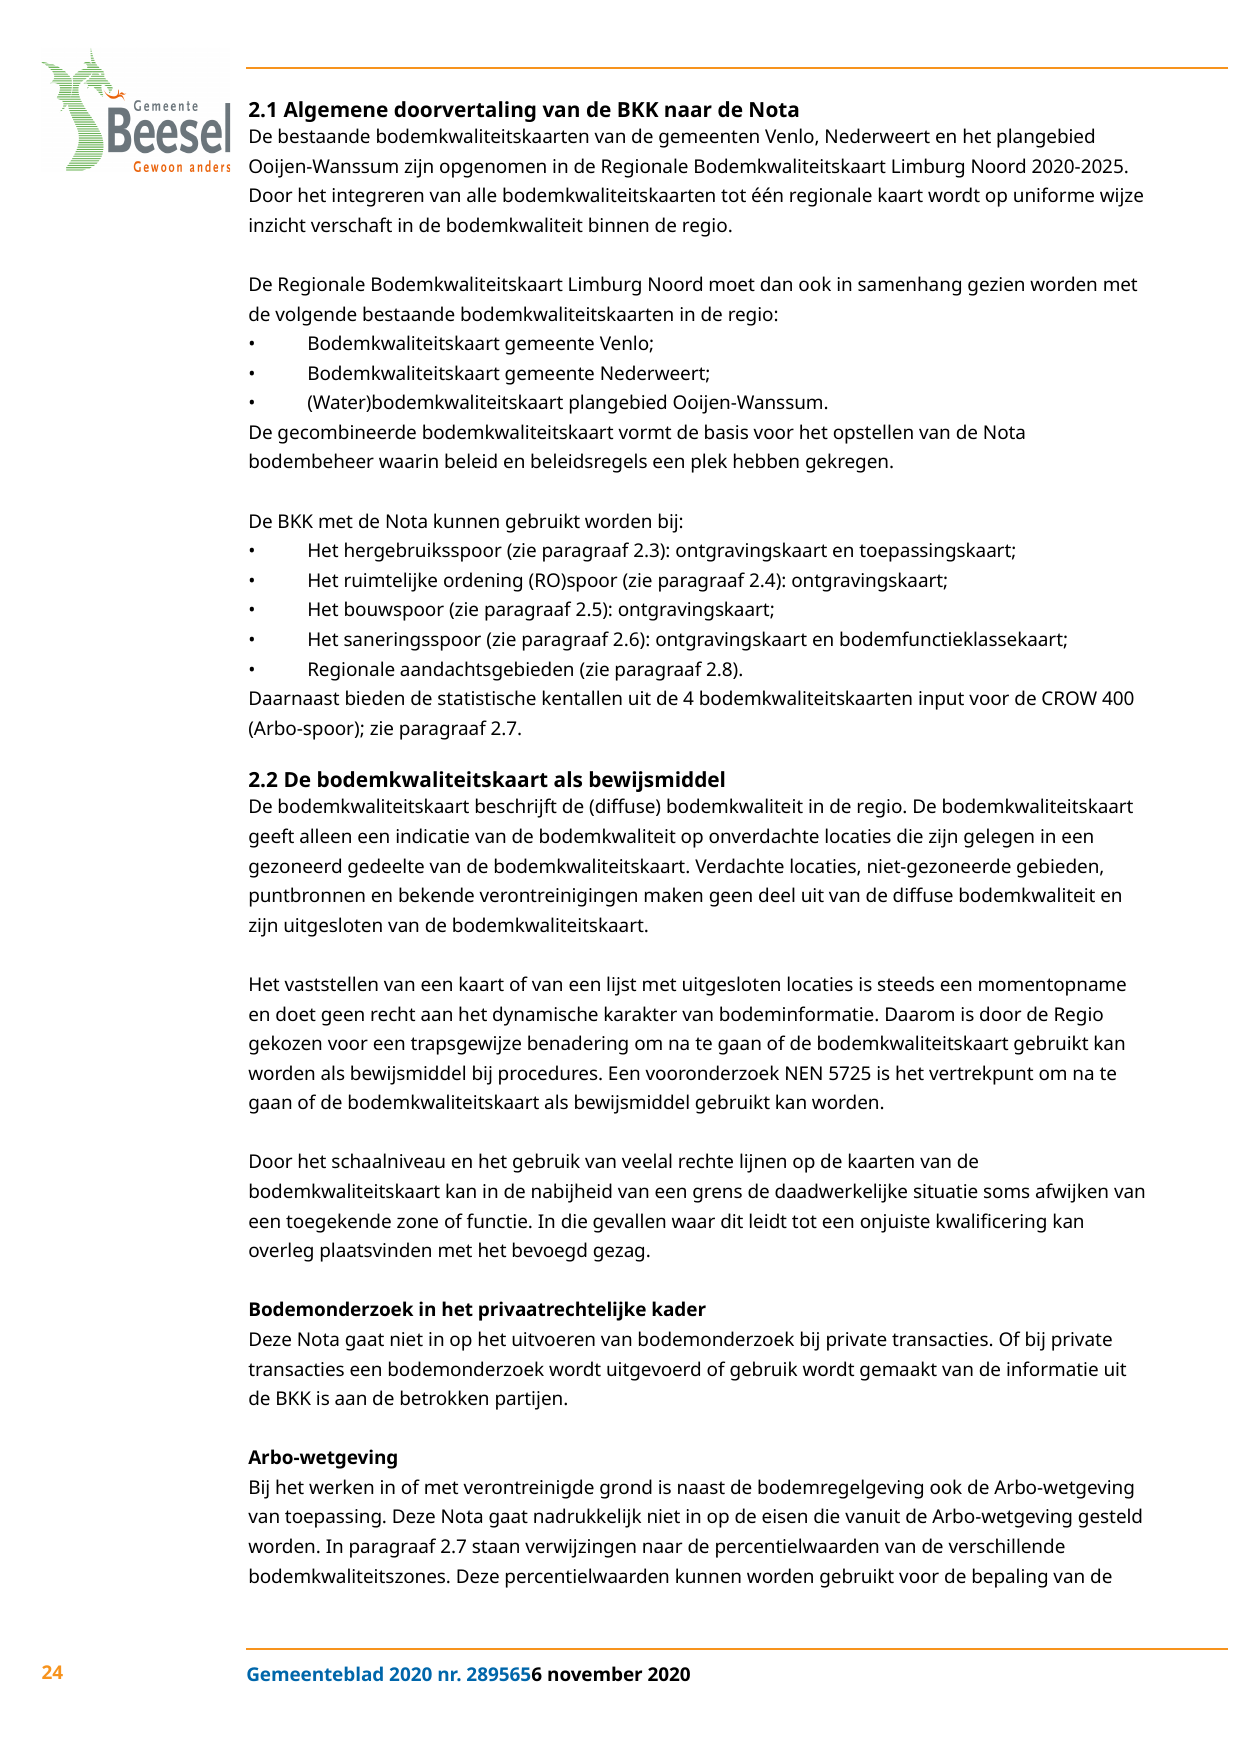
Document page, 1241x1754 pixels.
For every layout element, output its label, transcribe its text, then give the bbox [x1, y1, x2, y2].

list Regionale aandachtsgebieden (zie paragraaf 2.8). [248, 656, 1152, 681]
picture [41, 47, 231, 172]
text 2.1 Algemene doorvertaling van de BKK naar de Nota [248, 95, 1152, 123]
text De BKK met de Nota kunnen gebruikt worden bij: [248, 508, 1152, 533]
list Het saneringsspoor (zie paragraaf 2.6): ontgravingskaart en bodemfunctieklassekaart; [248, 626, 1152, 652]
text Bodemonderzoek in het privaatrechtelijke kader [248, 1297, 1152, 1322]
text 2.2 De bodemkwaliteitskaart als bewijsmiddel [248, 765, 1152, 794]
text De gecombineerde bodemkwaliteitskaart vormt de basis voor het opstellen van de Nota bodembeheer waarin beleid en beleidsregels een plek hebben gekregen. [248, 419, 1152, 474]
list Het ruimtelijke ordening (RO)spoor (zie paragraaf 2.4): ontgravingskaart; [248, 567, 1152, 593]
text Het vaststellen van een kaart of van een lijst met uitgesloten locaties is steeds een momentopname en doet geen recht aan het dynamische karakter van bodeminformatie. Daarom is door de Regio gekozen voor een trapsgewijze benadering om na te gaan of de bodemkwaliteitskaart gebruikt kan worden als bewijsmiddel bij procedures. Een vooronderzoek NEN 5725 is het vertrekpunt om na te gaan of de bodemkwaliteitskaart als bewijsmiddel gebruikt kan worden. [248, 971, 1152, 1115]
list Het hergebruiksspoor (zie paragraaf 2.3): ontgravingskaart en toepassingskaart; [248, 537, 1152, 563]
list (Water)bodemkwaliteitskaart plangebied Ooijen-Wanssum. [248, 389, 1152, 415]
text Door het schaalniveau en het gebruik van veelal rechte lijnen op de kaarten van de bodemkwaliteitskaart kan in de nabijheid van een grens de daadwerkelijke situatie soms afwijken van een toegekende zone of functie. In die gevallen waar dit leidt tot een onjuiste kwalificering kan overleg plaatsvinden met het bevoegd gezag. [248, 1149, 1152, 1263]
text Arbo-wetgeving [248, 1444, 1152, 1470]
text Deze Nota gaat niet in op het uitvoeren van bodemonderzoek bij private transacties. Of bij private transacties een bodemonderzoek wordt uitgevoerd of gebruik wordt gemaakt van de informatie uit de BKK is aan de betrokken partijen. [248, 1326, 1152, 1411]
text De bodemkwaliteitskaart beschrijft de (diffuse) bodemkwaliteit in de regio. De bodemkwaliteitskaart geeft alleen een indicatie van de bodemkwaliteit op onverdachte locaties die zijn gelegen in een gezoneerd gedeelte van de bodemkwaliteitskaart. Verdachte locaties, niet-gezoneerde gebieden, puntbronnen en bekende verontreinigingen maken geen deel uit van de diffuse bodemkwaliteit en zijn uitgesloten van de bodemkwaliteitskaart. [248, 794, 1152, 938]
text Daarnaast bieden de statistische kentallen uit de 4 bodemkwaliteitskaarten input voor de CROW 400 (Arbo-spoor); zie paragraaf 2.7. [248, 685, 1152, 741]
text Bij het werken in of met verontreinigde grond is naast de bodemregelgeving ook de Arbo-wetgeving van toepassing. Deze Nota gaat nadrukkelijk niet in op de eisen die vanuit de Arbo-wetgeving gesteld worden. In paragraaf 2.7 staan verwijzingen naar de percentielwaarden van de verschillende bodemkwaliteitszones. Deze percentielwaarden kunnen worden gebruikt voor de bepaling van de [248, 1474, 1152, 1589]
list Bodemkwaliteitskaart gemeente Nederweert; [248, 360, 1152, 386]
list Bodemkwaliteitskaart gemeente Venlo; [248, 330, 1152, 356]
text De bestaande bodemkwaliteitskaarten van de gemeenten Venlo, Nederweert en het plangebied Ooijen-Wanssum zijn opgenomen in de Regionale Bodemkwaliteitskaart Limburg Noord 2020-2025. [248, 123, 1152, 178]
text Door het integreren van alle bodemkwaliteitskaarten tot één regionale kaart wordt op uniforme wijze inzicht verschaft in de bodemkwaliteit binnen de regio. [248, 182, 1152, 238]
list Het bouwspoor (zie paragraaf 2.5): ontgravingskaart; [248, 597, 1152, 622]
text De Regionale Bodemkwaliteitskaart Limburg Noord moet dan ook in samenhang gezien worden met de volgende bestaande bodemkwaliteitskaarten in de regio: [248, 271, 1152, 326]
